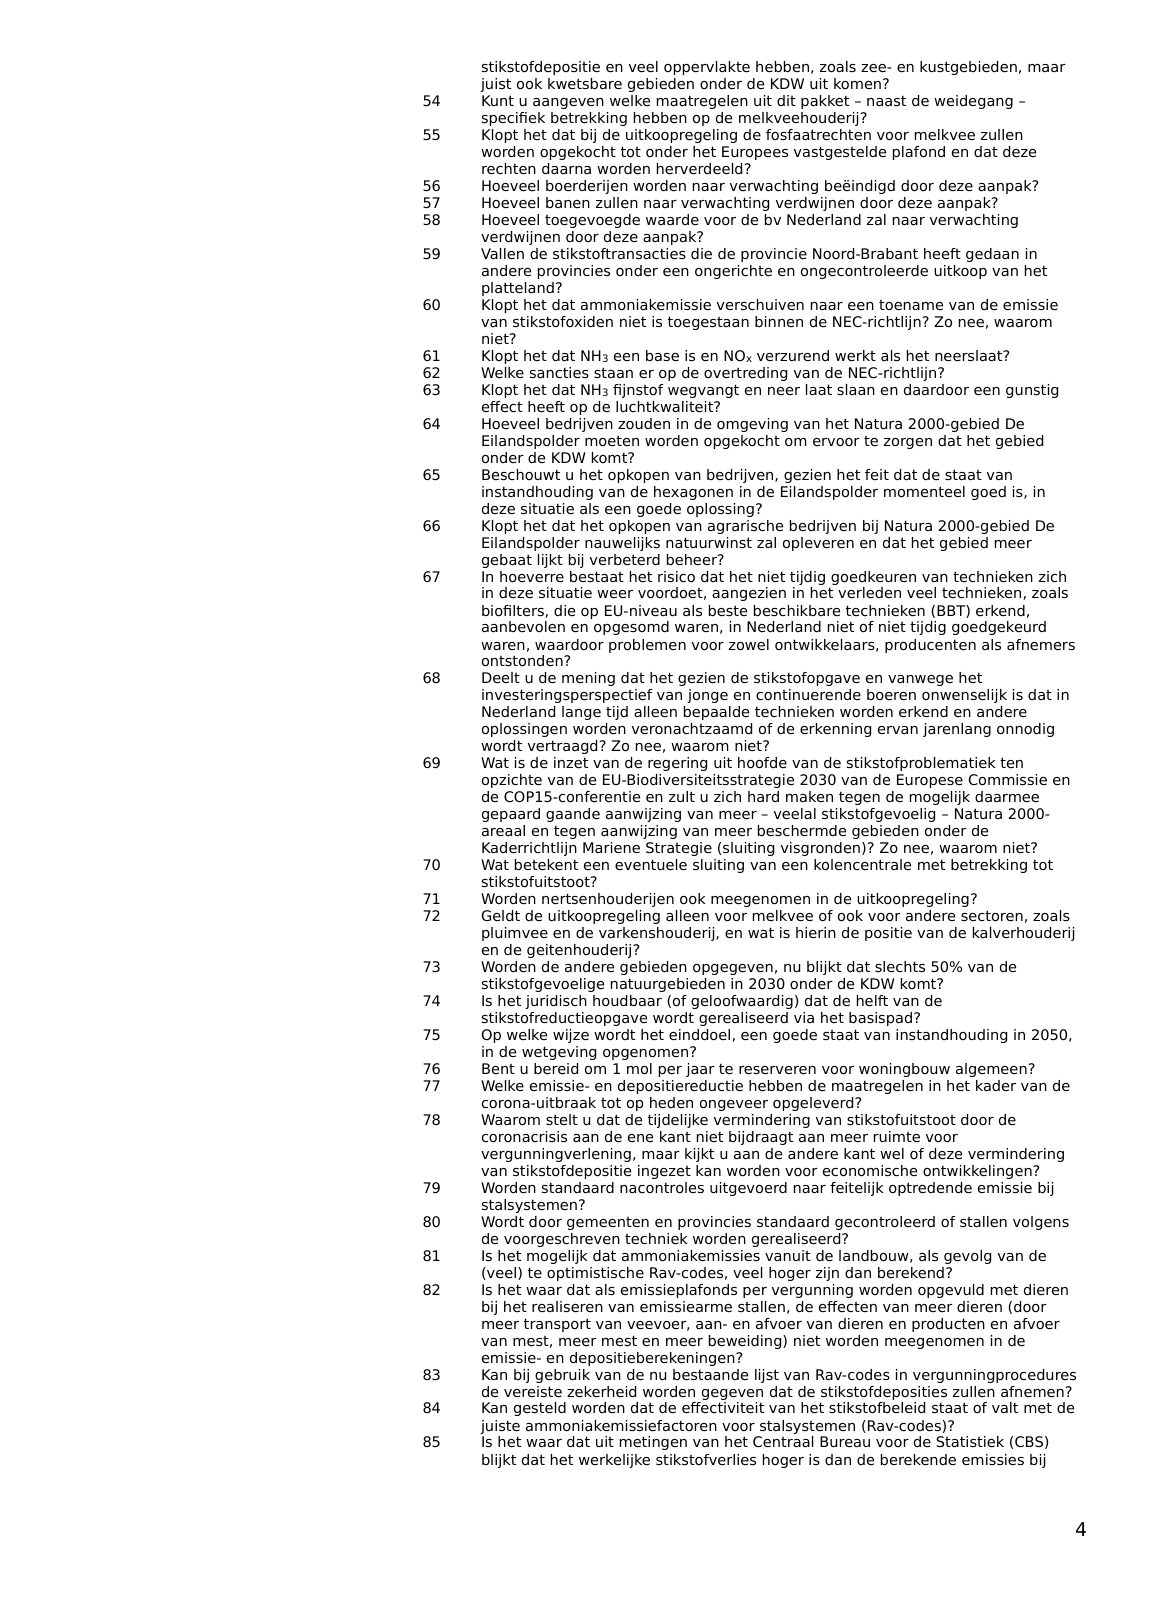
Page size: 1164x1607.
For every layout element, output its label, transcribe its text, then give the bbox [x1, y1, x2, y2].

table_cell 55 [422, 127, 475, 178]
table_cell Hoeveel toegevoegde waarde voor de bv Nederland zal naar verwachting verdwijnen door deze aanpak? [475, 212, 1087, 246]
table_cell 80 [422, 1214, 475, 1248]
table_cell 61 [422, 348, 475, 365]
table_cell In hoeverre bestaat het risico dat het niet tijdig goedkeuren van technieken zich in deze situatie weer voordoet, aangezien in het verleden veel technieken, zoals biofilters, die op EU-niveau als beste beschikbare technieken (BBT) erkend, aanbevolen en opgesomd waren, in Nederland niet of niet tijdig goedgekeurd waren, waardoor problemen voor zowel ontwikkelaars, producenten als afnemers ontstonden? [475, 569, 1087, 670]
table_cell 85 [422, 1434, 475, 1468]
table_cell Kan bij gebruik van de nu bestaande lijst van Rav-codes in vergunningprocedures de vereiste zekerheid worden gegeven dat de stikstofdeposities zullen afnemen? [475, 1366, 1087, 1400]
table_cell 82 [422, 1282, 475, 1366]
table_cell 74 [422, 993, 475, 1027]
table_cell 62 [422, 365, 475, 382]
table_cell Klopt het dat het opkopen van agrarische bedrijven bij Natura 2000-gebied De Eilandspolder nauwelijks natuurwinst zal opleveren en dat het gebied meer gebaat lijkt bij verbeterd beheer? [475, 518, 1087, 568]
table_cell Beschouwt u het opkopen van bedrijven, gezien het feit dat de staat van instandhouding van de hexagonen in de Eilandspolder momenteel goed is, in deze situatie als een goede oplossing? [475, 467, 1087, 517]
table_cell 70 [422, 857, 475, 891]
table_cell 65 [422, 467, 475, 517]
table_cell Wordt door gemeenten en provincies standaard gecontroleerd of stallen volgens de voorgeschreven techniek worden gerealiseerd? [475, 1214, 1087, 1248]
table_cell Klopt het dat NH3 een base is en NOx verzurend werkt als het neerslaat? [475, 348, 1087, 365]
table_cell 78 [422, 1112, 475, 1180]
table_cell 64 [422, 416, 475, 467]
table_cell Is het waar dat uit metingen van het Centraal Bureau voor de Statistiek (CBS) blijkt dat het werkelijke stikstofverlies hoger is dan de berekende emissies bij [475, 1434, 1087, 1468]
table_cell Is het mogelijk dat ammoniakemissies vanuit de landbouw, als gevolg van de (veel) te optimistische Rav-codes, veel hoger zijn dan berekend? [475, 1248, 1087, 1282]
table_cell 75 [422, 1027, 475, 1061]
table_cell Is het juridisch houdbaar (of geloofwaardig) dat de helft van de stikstofreductieopgave wordt gerealiseerd via het basispad? [475, 993, 1087, 1027]
table_cell Worden nertsenhouderijen ook meegenomen in de uitkoopregeling? [475, 891, 1087, 908]
table_cell 76 [422, 1061, 475, 1078]
table_cell 71 [422, 891, 475, 908]
table_cell 81 [422, 1248, 475, 1282]
table_cell 58 [422, 212, 475, 246]
table_cell [422, 59, 475, 93]
table_cell 66 [422, 518, 475, 568]
table_cell Wat is de inzet van de regering uit hoofde van de stikstofproblematiek ten opzichte van de EU-Biodiversiteitsstrategie 2030 van de Europese Commissie en de COP15-conferentie en zult u zich hard maken tegen de mogelijk daarmee gepaard gaande aanwijzing van meer – veelal stikstofgevoelig – Natura 2000-areaal en tegen aanwijzing van meer beschermde gebieden onder de Kaderrichtlijn Mariene Strategie (sluiting visgronden)? Zo nee, waarom niet? [475, 755, 1087, 857]
table_cell 72 [422, 908, 475, 959]
table_cell Klopt het dat NH3 fijnstof wegvangt en neer laat slaan en daardoor een gunstig effect heeft op de luchtkwaliteit? [475, 382, 1087, 416]
table_cell Hoeveel banen zullen naar verwachting verdwijnen door deze aanpak? [475, 195, 1087, 212]
table_cell Deelt u de mening dat het gezien de stikstofopgave en vanwege het investeringsperspectief van jonge en continuerende boeren onwenselijk is dat in Nederland lange tijd alleen bepaalde technieken worden erkend en andere oplossingen worden veronachtzaamd of de erkenning ervan jarenlang onnodig wordt vertraagd? Zo nee, waarom niet? [475, 670, 1087, 755]
table_cell Vallen de stikstoftransacties die de provincie Noord-Brabant heeft gedaan in andere provincies onder een ongerichte en ongecontroleerde uitkoop van het platteland? [475, 246, 1087, 297]
table_cell 57 [422, 195, 475, 212]
table_cell Is het waar dat als emissieplafonds per vergunning worden opgevuld met dieren bij het realiseren van emissiearme stallen, de effecten van meer dieren (door meer transport van veevoer, aan- en afvoer van dieren en producten en afvoer van mest, meer mest en meer beweiding) niet worden meegenomen in de emissie- en depositieberekeningen? [475, 1282, 1087, 1366]
table_cell 73 [422, 959, 475, 993]
table_cell Wat betekent een eventuele sluiting van een kolencentrale met betrekking tot stikstofuitstoot? [475, 857, 1087, 891]
table_cell 63 [422, 382, 475, 416]
table_cell Op welke wijze wordt het einddoel, een goede staat van instandhouding in 2050, in de wetgeving opgenomen? [475, 1027, 1087, 1061]
table_cell 67 [422, 569, 475, 670]
table_cell Klopt het dat ammoniakemissie verschuiven naar een toename van de emissie van stikstofoxiden niet is toegestaan binnen de NEC-richtlijn? Zo nee, waarom niet? [475, 297, 1087, 348]
table_cell 60 [422, 297, 475, 348]
table_cell Geldt de uitkoopregeling alleen voor melkvee of ook voor andere sectoren, zoals pluimvee en de varkenshouderij, en wat is hierin de positie van de kalverhouderij en de geitenhouderij? [475, 908, 1087, 959]
table_cell Worden de andere gebieden opgegeven, nu blijkt dat slechts 50% van de stikstofgevoelige natuurgebieden in 2030 onder de KDW komt? [475, 959, 1087, 993]
table_cell 77 [422, 1078, 475, 1112]
table_cell Waarom stelt u dat de tijdelijke vermindering van stikstofuitstoot door de coronacrisis aan de ene kant niet bijdraagt aan meer ruimte voor vergunningverlening, maar kijkt u aan de andere kant wel of deze vermindering van stikstofdepositie ingezet kan worden voor economische ontwikkelingen? [475, 1112, 1087, 1180]
table_cell Hoeveel bedrijven zouden in de omgeving van het Natura 2000-gebied De Eilandspolder moeten worden opgekocht om ervoor te zorgen dat het gebied onder de KDW komt? [475, 416, 1087, 467]
table_cell 69 [422, 755, 475, 857]
table_cell Welke sancties staan er op de overtreding van de NEC-richtlijn? [475, 365, 1087, 382]
table_cell Bent u bereid om 1 mol per jaar te reserveren voor woningbouw algemeen? [475, 1061, 1087, 1078]
table_cell Worden standaard nacontroles uitgevoerd naar feitelijk optredende emissie bij stalsystemen? [475, 1180, 1087, 1214]
table_cell Klopt het dat bij de uitkoopregeling de fosfaatrechten voor melkvee zullen worden opgekocht tot onder het Europees vastgestelde plafond en dat deze rechten daarna worden herverdeeld? [475, 127, 1087, 178]
table_cell stikstofdepositie en veel oppervlakte hebben, zoals zee- en kustgebieden, maar juist ook kwetsbare gebieden onder de KDW uit komen? [475, 59, 1087, 93]
table_cell 83 [422, 1366, 475, 1400]
table_cell 79 [422, 1180, 475, 1214]
table_cell Kunt u aangeven welke maatregelen uit dit pakket – naast de weidegang – specifiek betrekking hebben op de melkveehouderij? [475, 93, 1087, 127]
table_cell Hoeveel boerderijen worden naar verwachting beëindigd door deze aanpak? [475, 178, 1087, 195]
table_cell 68 [422, 670, 475, 755]
table_cell Welke emissie- en depositiereductie hebben de maatregelen in het kader van de corona-uitbraak tot op heden ongeveer opgeleverd? [475, 1078, 1087, 1112]
table_cell 84 [422, 1400, 475, 1434]
table_cell Kan gesteld worden dat de effectiviteit van het stikstofbeleid staat of valt met de juiste ammoniakemissiefactoren voor stalsystemen (Rav-codes)? [475, 1400, 1087, 1434]
table_cell 59 [422, 246, 475, 297]
table_cell 56 [422, 178, 475, 195]
table_cell 54 [422, 93, 475, 127]
